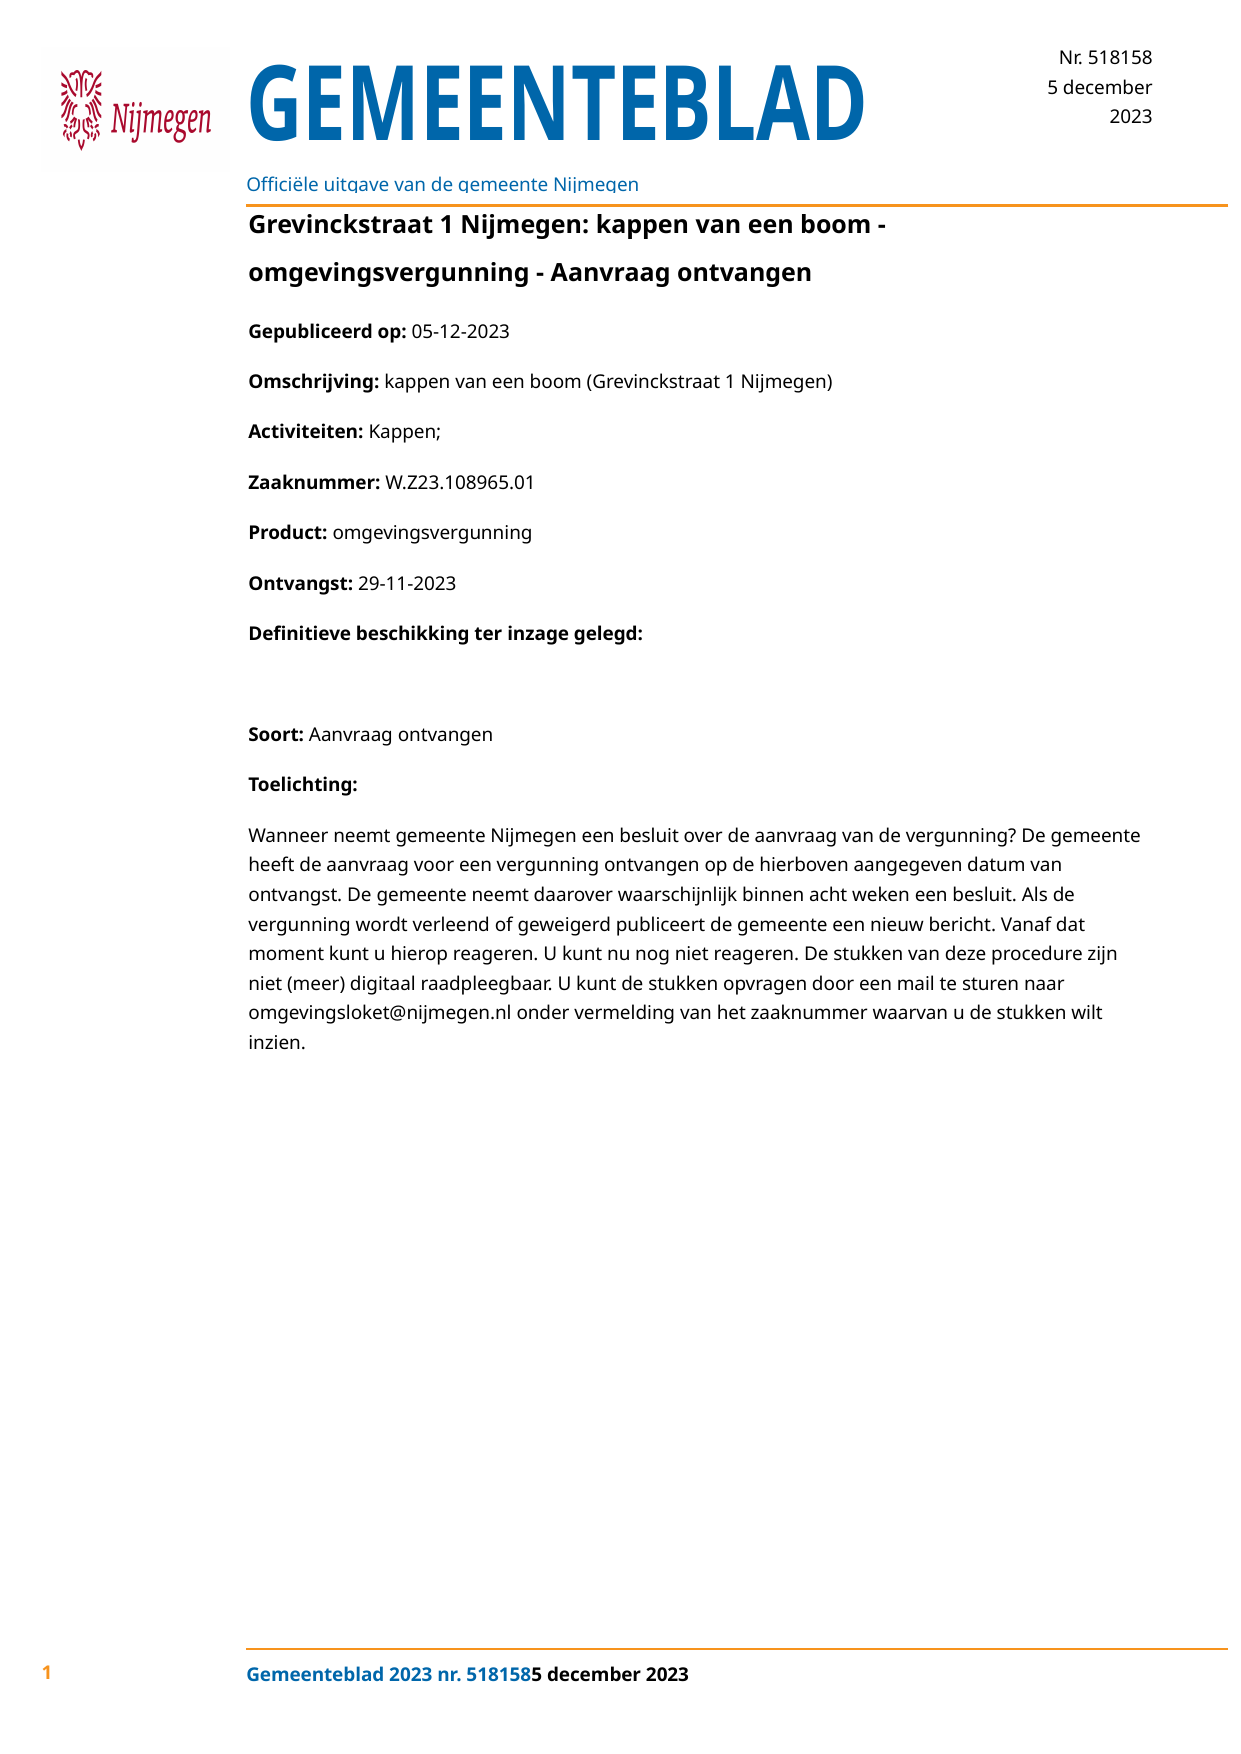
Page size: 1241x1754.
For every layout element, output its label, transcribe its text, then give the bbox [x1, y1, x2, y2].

text Omschrijving: kappen van een boom (Grevinckstraat 1 Nijmegen) [248, 368, 1152, 394]
text Toelichting: [248, 772, 1152, 797]
picture [41, 47, 231, 172]
text Zaaknummer: W.Z23.108965.01 [248, 469, 1152, 495]
text Soort: Aanvraag ontvangen [248, 721, 1152, 747]
text Grevinckstraat 1 Nijmegen: kappen van een boom - omgevingsvergunning - Aanvraag ontvangen [248, 207, 1152, 288]
text Ontvangst: 29-11-2023 [248, 570, 1152, 596]
text Wanneer neemt gemeente Nijmegen een besluit over de aanvraag van de vergunning? De gemeente heeft de aanvraag voor een vergunning ontvangen op de hierboven aangegeven datum van ontvangst. De gemeente neemt daarover waarschijnlijk binnen acht weken een besluit. Als de vergunning wordt verleend of geweigerd publiceert de gemeente een nieuw bericht. Vanaf dat moment kunt u hierop reageren. U kunt nu nog niet reageren. De stukken van deze procedure zijn niet (meer) digitaal raadpleegbaar. U kunt de stukken opvragen door een mail te sturen naar omgevingsloket@nijmegen.nl onder vermelding van het zaaknummer waarvan u de stukken wilt inzien. [248, 822, 1152, 1055]
text Definitieve beschikking ter inzage gelegd: [248, 620, 1152, 646]
text Activiteiten: Kappen; [248, 419, 1152, 444]
text Gepubliceerd op: 05-12-2023 [248, 318, 1152, 344]
text Product: omgevingsvergunning [248, 519, 1152, 545]
